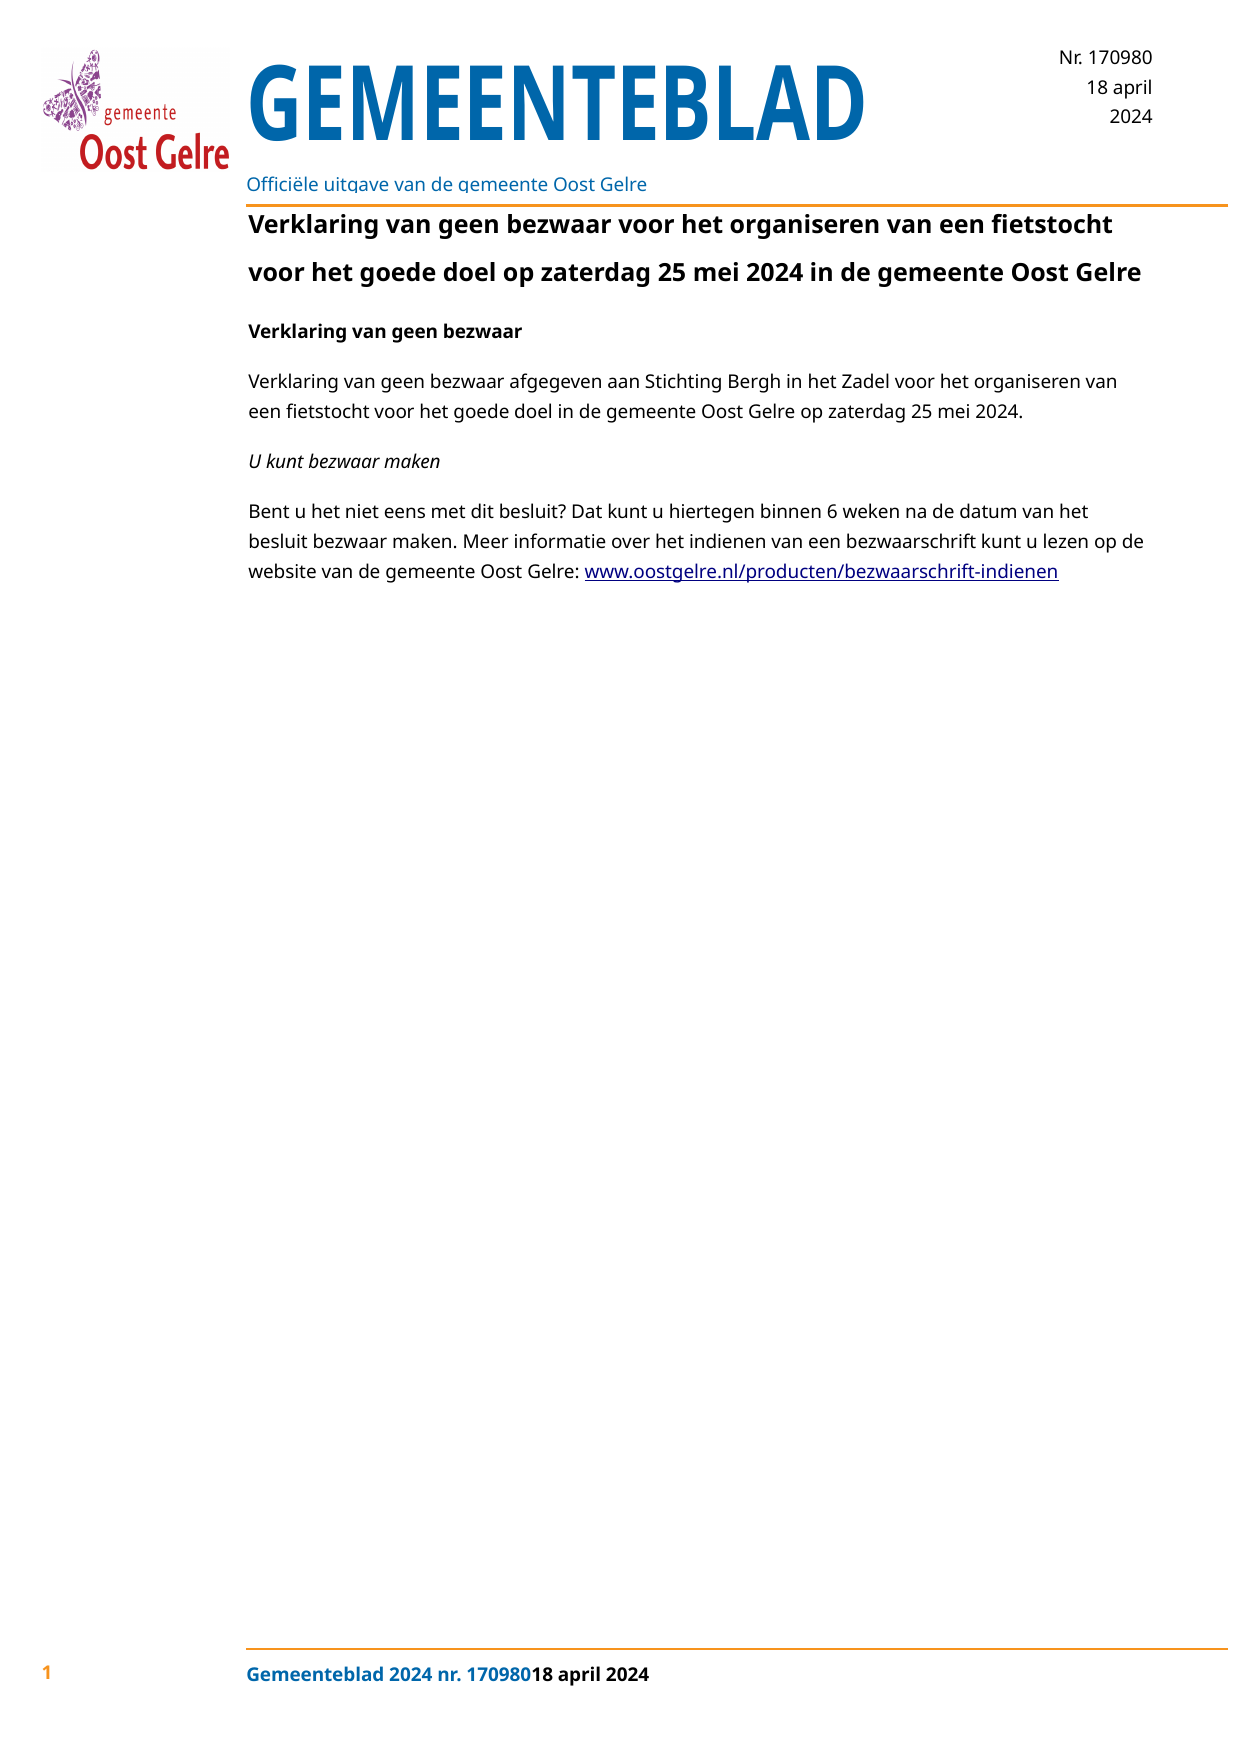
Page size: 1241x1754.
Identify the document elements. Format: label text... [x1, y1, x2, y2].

text U kunt bezwaar maken [248, 448, 1152, 474]
text Bent u het niet eens met dit besluit? Dat kunt u hiertegen binnen 6 weken na de datum van het besluit bezwaar maken. Meer informatie over het indienen van een bezwaarschrift kunt u lezen op de website van de gemeente Oost Gelre: www.oostgelre.nl/producten/bezwaarschrift-indienen [248, 499, 1152, 584]
text Verklaring van geen bezwaar afgegeven aan Stichting Bergh in het Zadel voor het organiseren van een fietstocht voor het goede doel in de gemeente Oost Gelre op zaterdag 25 mei 2024. [248, 368, 1152, 424]
picture [41, 47, 231, 172]
text Verklaring van geen bezwaar [248, 318, 1152, 344]
text Verklaring van geen bezwaar voor het organiseren van een fietstocht voor het goede doel op zaterdag 25 mei 2024 in de gemeente Oost Gelre [248, 207, 1152, 288]
